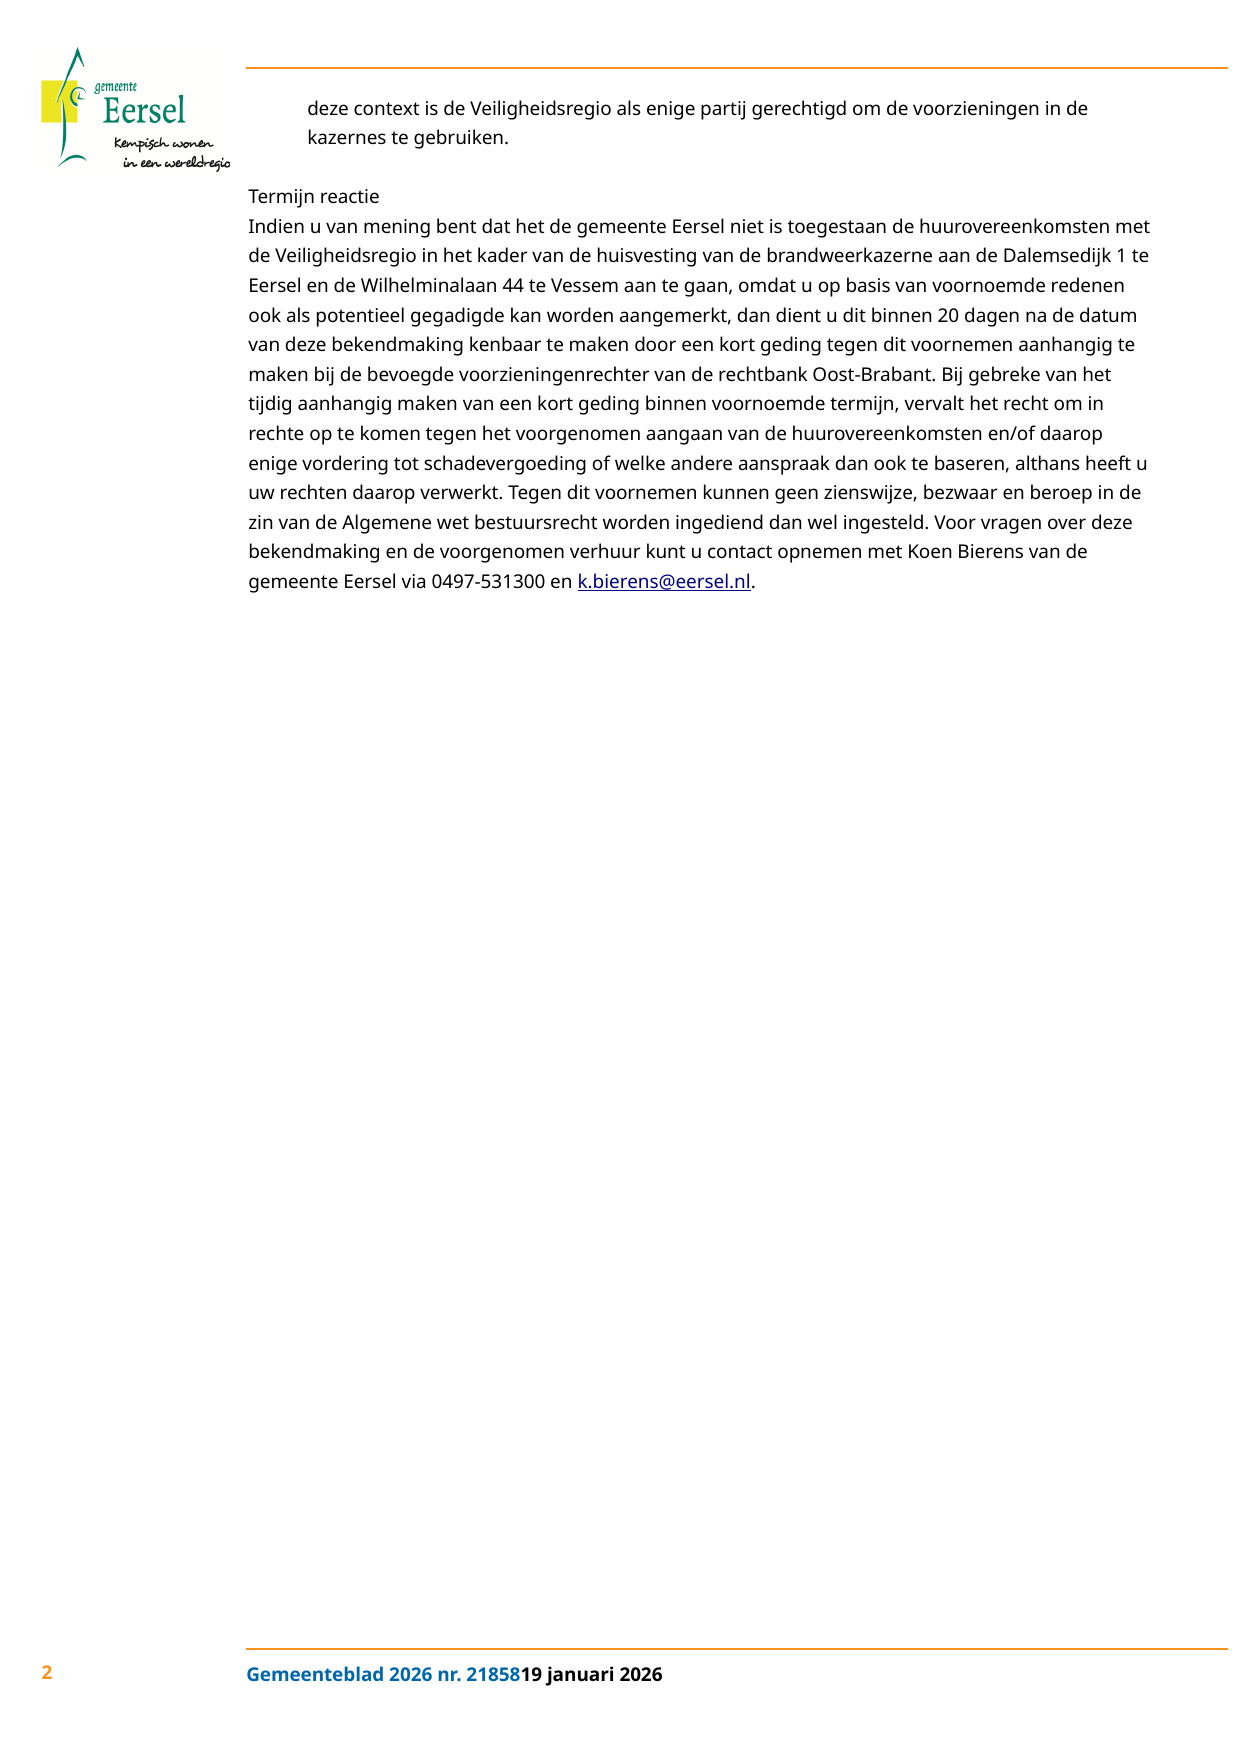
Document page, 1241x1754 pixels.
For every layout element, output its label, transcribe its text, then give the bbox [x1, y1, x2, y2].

picture [41, 47, 231, 172]
list deze context is de Veiligheidsregio als enige partij gerechtigd om de voorzieningen in de kazernes te gebruiken. [248, 95, 1152, 150]
text Termijn reactie [248, 183, 1152, 209]
text Indien u van mening bent dat het de gemeente Eersel niet is toegestaan de huurovereenkomsten met de Veiligheidsregio in het kader van de huisvesting van de brandweerkazerne aan de Dalemsedijk 1 te Eersel en de Wilhelminalaan 44 te Vessem aan te gaan, omdat u op basis van voornoemde redenen ook als potentieel gegadigde kan worden aangemerkt, dan dient u dit binnen 20 dagen na de datum van deze bekendmaking kenbaar te maken door een kort geding tegen dit voornemen aanhangig te maken bij de bevoegde voorzieningenrechter van de rechtbank Oost-Brabant. Bij gebreke van het tijdig aanhangig maken van een kort geding binnen voornoemde termijn, vervalt het recht om in rechte op te komen tegen het voorgenomen aangaan van de huurovereenkomsten en/of daarop enige vordering tot schadevergoeding of welke andere aanspraak dan ook te baseren, althans heeft u uw rechten daarop verwerkt. Tegen dit voornemen kunnen geen zienswijze, bezwaar en beroep in de zin van de Algemene wet bestuursrecht worden ingediend dan wel ingesteld. Voor vragen over deze bekendmaking en de voorgenomen verhuur kunt u contact opnemen met Koen Bierens van de gemeente Eersel via 0497-531300 en k.bierens@eersel.nl. [248, 213, 1152, 594]
